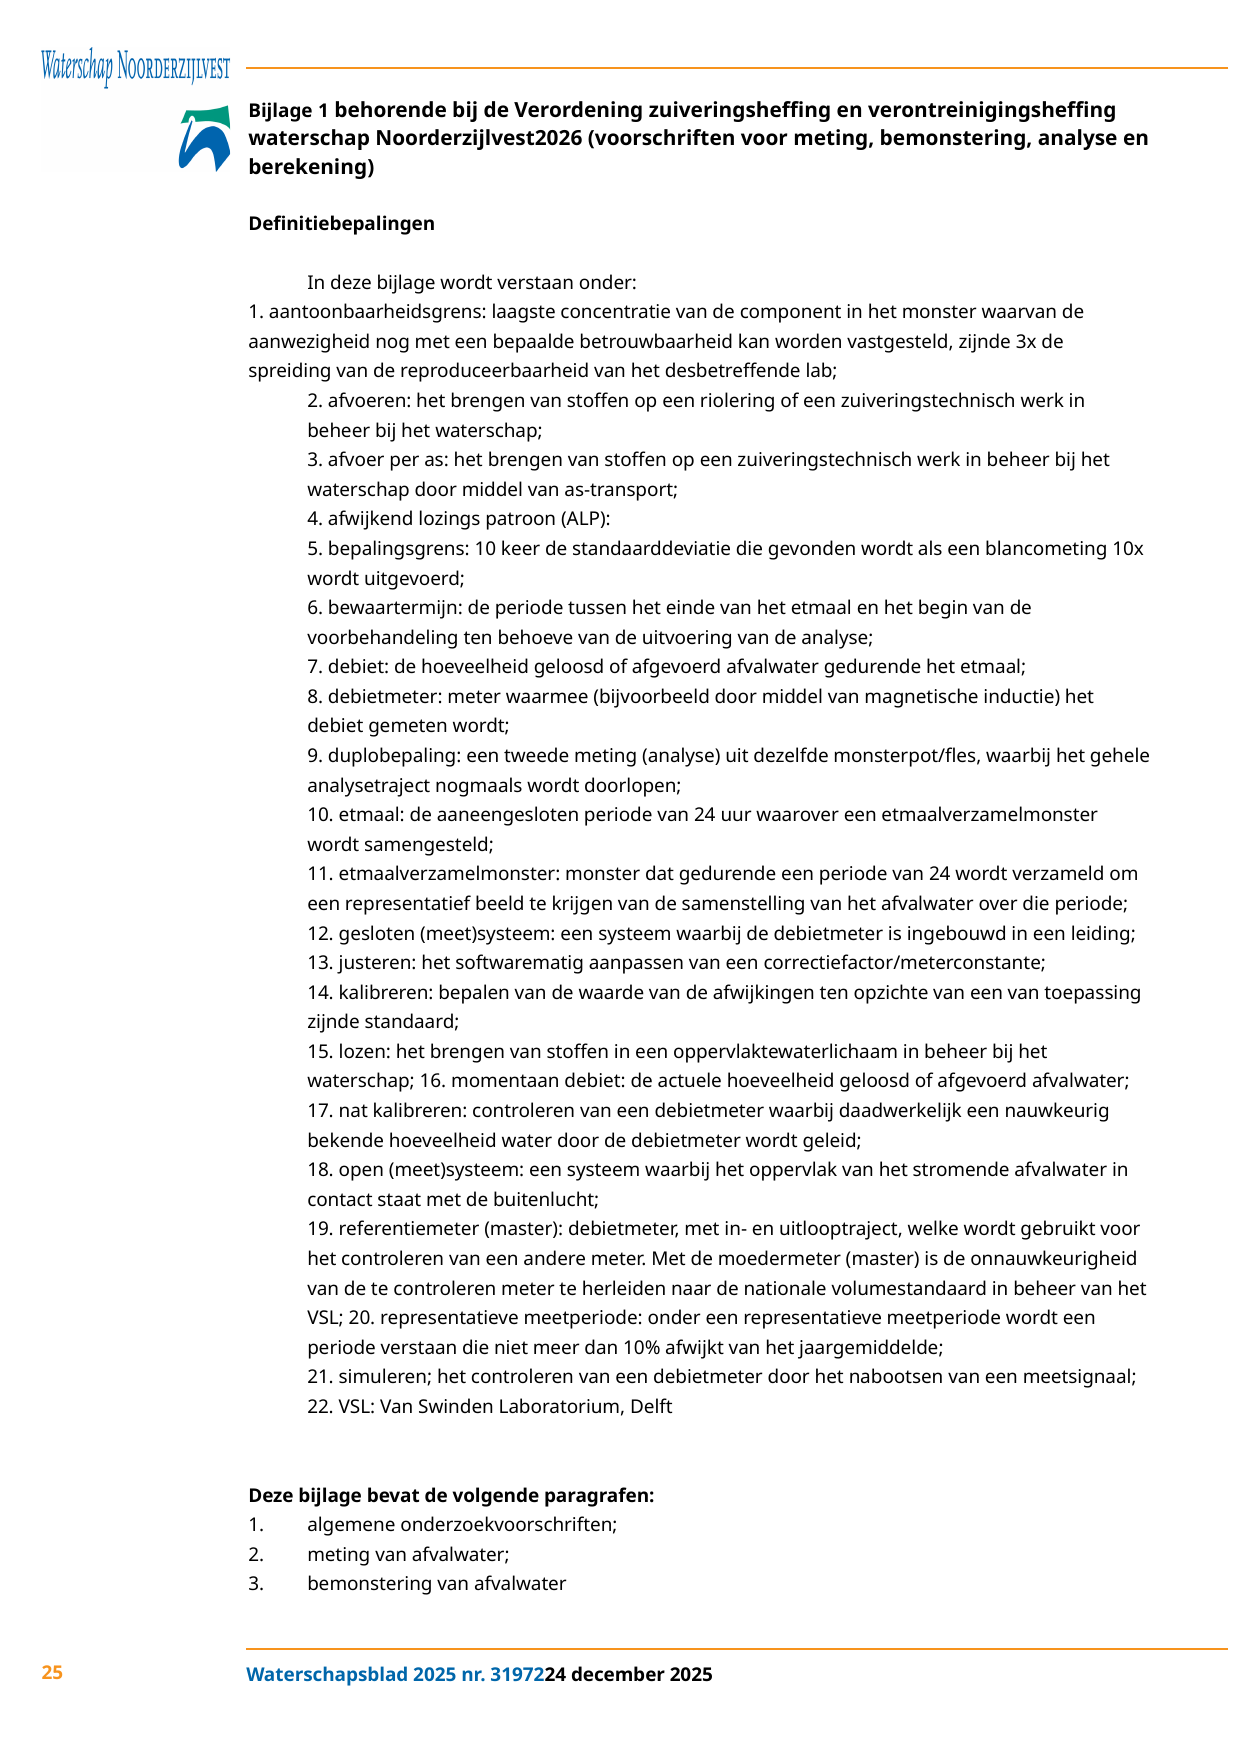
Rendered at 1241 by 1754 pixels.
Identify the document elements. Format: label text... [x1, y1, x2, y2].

list 11. etmaalverzamelmonster: monster dat gedurende een periode van 24 wordt verzameld om een representatief beeld te krijgen van de samenstelling van het afvalwater over die periode; 12. gesloten (meet)systeem: een systeem waarbij de debietmeter is ingebouwd in een leiding; 13. justeren: het softwarematig aanpassen van een correctiefactor/meterconstante; [248, 861, 1152, 975]
text Definitiebepalingen [248, 210, 1152, 236]
list 6. bewaartermijn: de periode tussen het einde van het etmaal en het begin van de voorbehandeling ten behoeve van de uitvoering van de analyse; [248, 594, 1152, 650]
list 3. afvoer per as: het brengen van stoffen op een zuiveringstechnisch werk in beheer bij het waterschap door middel van as-transport; [248, 446, 1152, 502]
list 19. referentiemeter (master): debietmeter, met in- en uitlooptraject, welke wordt gebruikt voor het controleren van een andere meter. Met de moedermeter (master) is de onnauwkeurigheid van de te controleren meter te herleiden naar de nationale volumestandaard in beheer van het VSL; 20. representatieve meetperiode: onder een representatieve meetperiode wordt een periode verstaan die niet meer dan 10% afwijkt van het jaargemiddelde; [248, 1216, 1152, 1360]
list 9. duplobepaling: een tweede meting (analyse) uit dezelfde monsterpot/fles, waarbij het gehele analysetraject nogmaals wordt doorlopen; [248, 742, 1152, 798]
picture [41, 47, 231, 172]
list 7. debiet: de hoeveelheid geloosd of afgevoerd afvalwater gedurende het etmaal; [248, 653, 1152, 679]
list 8. debietmeter: meter waarmee (bijvoorbeeld door middel van magnetische inductie) het debiet gemeten wordt; [248, 683, 1152, 738]
list 14. kalibreren: bepalen van de waarde van de afwijkingen ten opzichte van een van toepassing zijnde standaard; [248, 979, 1152, 1034]
list 2. afvoeren: het brengen van stoffen op een riolering of een zuiveringstechnisch werk in beheer bij het waterschap; [248, 387, 1152, 443]
text 1. aantoonbaarheidsgrens: laagste concentratie van de component in het monster waarvan de aanwezigheid nog met een bepaalde betrouwbaarheid kan worden vastgesteld, zijnde 3x de spreiding van de reproduceerbaarheid van het desbetreffende lab; [248, 298, 1152, 383]
list meting van afvalwater; [248, 1541, 1152, 1567]
list 10. etmaal: de aaneengesloten periode van 24 uur waarover een etmaalverzamelmonster wordt samengesteld; [248, 801, 1152, 857]
list 21. simuleren; het controleren van een debietmeter door het nabootsen van een meetsignaal; [248, 1363, 1152, 1389]
list 15. lozen: het brengen van stoffen in een oppervlaktewaterlichaam in beheer bij het waterschap; 16. momentaan debiet: de actuele hoeveelheid geloosd of afgevoerd afvalwater; [248, 1038, 1152, 1093]
list 17. nat kalibreren: controleren van een debietmeter waarbij daadwerkelijk een nauwkeurig bekende hoeveelheid water door de debietmeter wordt geleid; [248, 1097, 1152, 1153]
list 22. VSL: Van Swinden Laboratorium, Delft [248, 1393, 1152, 1419]
list In deze bijlage wordt verstaan onder: [248, 269, 1152, 295]
list 18. open (meet)systeem: een systeem waarbij het oppervlak van het stromende afvalwater in contact staat met de buitenlucht; [248, 1156, 1152, 1212]
list bemonstering van afvalwater [248, 1571, 1152, 1596]
list 5. bepalingsgrens: 10 keer de standaarddeviatie die gevonden wordt als een blancometing 10x wordt uitgevoerd; [248, 535, 1152, 591]
text Deze bijlage bevat de volgende paragrafen: [248, 1482, 1152, 1508]
list 4. afwijkend lozings patroon (ALP): [248, 506, 1152, 531]
text Bijlage 1 behorende bij de Verordening zuiveringsheffing en verontreinigingsheffing waterschap Noorderzijlvest2026 (voorschriften voor meting, bemonstering, analyse en berekening) [248, 95, 1152, 180]
list algemene onderzoekvoorschriften; [248, 1511, 1152, 1537]
